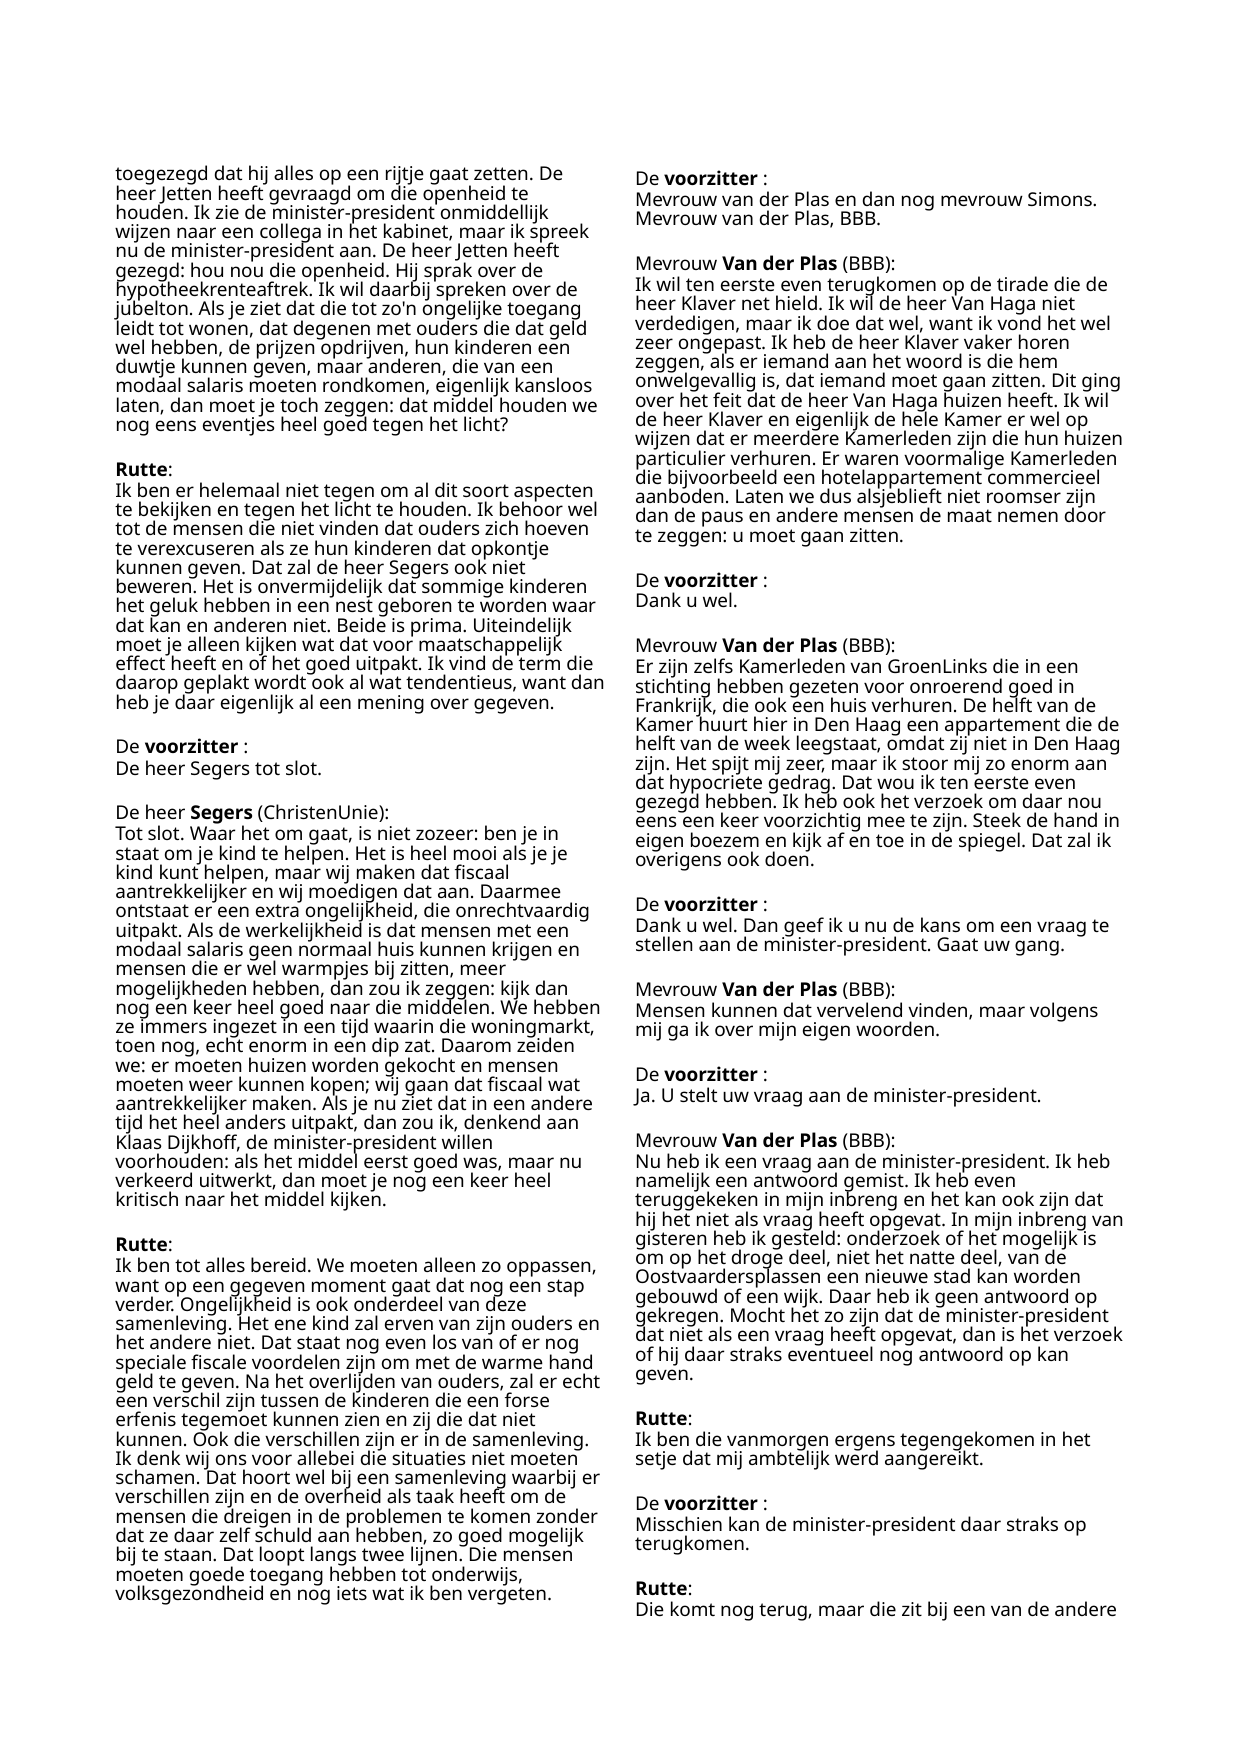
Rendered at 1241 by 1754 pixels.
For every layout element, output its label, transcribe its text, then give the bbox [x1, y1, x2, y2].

text De heer Segers tot slot. [115, 759, 605, 779]
text Mevrouw van der Plas en dan nog mevrouw Simons. Mevrouw van der Plas, BBB. [635, 191, 1125, 229]
text Tot slot. Waar het om gaat, is niet zozeer: ben je in staat om je kind te helpen. Het is heel mooi als je je kind kunt helpen, maar wij maken dat fiscaal aantrekkelijker en wij moedigen dat aan. Daarmee ontstaat er een extra ongelijkheid, die onrechtvaardig uitpakt. Als de werkelijkheid is dat mensen met een modaal salaris geen normaal huis kunnen krijgen en mensen die er wel warmpjes bij zitten, meer mogelijkheden hebben, dan zou ik zeggen: kijk dan nog een keer heel goed naar die middelen. We hebben ze immers ingezet in een tijd waarin die woningmarkt, toen nog, echt enorm in een dip zat. Daarom zeiden we: er moeten huizen worden gekocht en mensen moeten weer kunnen kopen; wij gaan dat fiscaal wat aantrekkelijker maken. Als je nu ziet dat in een andere tijd het heel anders uitpakt, dan zou ik, denkend aan Klaas Dijkhoff, de minister-president willen voorhouden: als het middel eerst goed was, maar nu verkeerd uitwerkt, dan moet je nog een keer heel kritisch naar het middel kijken. [115, 825, 605, 1211]
text De voorzitter : [635, 1061, 1125, 1087]
text Dank u wel. [635, 592, 1125, 612]
text Dank u wel. Dan geef ik u nu de kans om een vraag te stellen aan de minister-president. Gaat uw gang. [635, 917, 1125, 955]
text toegezegd dat hij alles op een rijtje gaat zetten. De heer Jetten heeft gevraagd om die openheid te houden. Ik zie de minister-president onmiddellijk wijzen naar een collega in het kabinet, maar ik spreek nu de minister-president aan. De heer Jetten heeft gezegd: hou nou die openheid. Hij sprak over de hypotheekrenteaftrek. Ik wil daarbij spreken over de jubelton. Als je ziet dat die tot zo'n ongelijke toegang leidt tot wonen, dat degenen met ouders die dat geld wel hebben, de prijzen opdrijven, hun kinderen een duwtje kunnen geven, maar anderen, die van een modaal salaris moeten rondkomen, eigenlijk kansloos laten, dan moet je toch zeggen: dat middel houden we nog eens eventjes heel goed tegen het licht? [115, 165, 605, 435]
text De heer Segers (ChristenUnie): [115, 799, 605, 825]
text Ik ben er helemaal niet tegen om al dit soort aspecten te bekijken en tegen het licht te houden. Ik behoor wel tot de mensen die niet vinden dat ouders zich hoeven te verexcuseren als ze hun kinderen dat opkontje kunnen geven. Dat zal de heer Segers ook niet beweren. Het is onvermijdelijk dat sommige kinderen het geluk hebben in een nest geboren te worden waar dat kan en anderen niet. Beide is prima. Uiteindelijk moet je alleen kijken wat dat voor maatschappelijk effect heeft en of het goed uitpakt. Ik vind de term die daarop geplakt wordt ook al wat tendentieus, want dan heb je daar eigenlijk al een mening over gegeven. [115, 482, 605, 713]
text Mevrouw Van der Plas (BBB): [635, 633, 1125, 658]
text Ja. U stelt uw vraag aan de minister-president. [635, 1087, 1125, 1106]
text Misschien kan de minister-president daar straks op terugkomen. [635, 1516, 1125, 1554]
text Rutte: [115, 1232, 605, 1257]
text Ik ben die vanmorgen ergens tegengekomen in het setje dat mij ambtelijk werd aangereikt. [635, 1431, 1125, 1469]
text Mevrouw Van der Plas (BBB): [635, 250, 1125, 276]
text De voorzitter : [635, 567, 1125, 592]
text Rutte: [635, 1575, 1125, 1601]
text De voorzitter : [635, 891, 1125, 917]
text Mensen kunnen dat vervelend vinden, maar volgens mij ga ik over mijn eigen woorden. [635, 1002, 1125, 1041]
text Ik ben tot alles bereid. We moeten alleen zo oppassen, want op een gegeven moment gaat dat nog een stap verder. Ongelijkheid is ook onderdeel van deze samenleving. Het ene kind zal erven van zijn ouders en het andere niet. Dat staat nog even los van of er nog speciale fiscale voordelen zijn om met de warme hand geld te geven. Na het overlijden van ouders, zal er echt een verschil zijn tussen de kinderen die een forse erfenis tegemoet kunnen zien en zij die dat niet kunnen. Ook die verschillen zijn er in de samenleving. Ik denk wij ons voor allebei die situaties niet moeten schamen. Dat hoort wel bij een samenleving waarbij er verschillen zijn en de overheid als taak heeft om de mensen die dreigen in de problemen te komen zonder dat ze daar zelf schuld aan hebben, zo goed mogelijk bij te staan. Dat loopt langs twee lijnen. Die mensen moeten goede toegang hebben tot onderwijs, volksgezondheid en nog iets wat ik ben vergeten. [115, 1257, 605, 1604]
text De voorzitter : [635, 165, 1125, 191]
text De voorzitter : [115, 734, 605, 759]
text Die komt nog terug, maar die zit bij een van de andere [635, 1601, 1125, 1620]
text Rutte: [635, 1405, 1125, 1431]
text Ik wil ten eerste even terugkomen op de tirade die de heer Klaver net hield. Ik wil de heer Van Haga niet verdedigen, maar ik doe dat wel, want ik vond het wel zeer ongepast. Ik heb de heer Klaver vaker horen zeggen, als er iemand aan het woord is die hem onwelgevallig is, dat iemand moet gaan zitten. Dit ging over het feit dat de heer Van Haga huizen heeft. Ik wil de heer Klaver en eigenlijk de hele Kamer er wel op wijzen dat er meerdere Kamerleden zijn die hun huizen particulier verhuren. Er waren voormalige Kamerleden die bijvoorbeeld een hotelappartement commercieel aanboden. Laten we dus alsjeblieft niet roomser zijn dan de paus en andere mensen de maat nemen door te zeggen: u moet gaan zitten. [635, 276, 1125, 546]
text Mevrouw Van der Plas (BBB): [635, 976, 1125, 1002]
text Er zijn zelfs Kamerleden van GroenLinks die in een stichting hebben gezeten voor onroerend goed in Frankrijk, die ook een huis verhuren. De helft van de Kamer huurt hier in Den Haag een appartement die de helft van de week leegstaat, omdat zij niet in Den Haag zijn. Het spijt mij zeer, maar ik stoor mij zo enorm aan dat hypocriete gedrag. Dat wou ik ten eerste even gezegd hebben. Ik heb ook het verzoek om daar nou eens een keer voorzichtig mee te zijn. Steek de hand in eigen boezem en kijk af en toe in de spiegel. Dat zal ik overigens ook doen. [635, 658, 1125, 870]
text Nu heb ik een vraag aan de minister-president. Ik heb namelijk een antwoord gemist. Ik heb even teruggekeken in mijn inbreng en het kan ook zijn dat hij het niet als vraag heeft opgevat. In mijn inbreng van gisteren heb ik gesteld: onderzoek of het mogelijk is om op het droge deel, niet het natte deel, van de Oostvaardersplassen een nieuwe stad kan worden gebouwd of een wijk. Daar heb ik geen antwoord op gekregen. Mocht het zo zijn dat de minister-president dat niet als een vraag heeft opgevat, dan is het verzoek of hij daar straks eventueel nog antwoord op kan geven. [635, 1153, 1125, 1384]
text De voorzitter : [635, 1490, 1125, 1516]
text Mevrouw Van der Plas (BBB): [635, 1127, 1125, 1153]
text Rutte: [115, 456, 605, 482]
